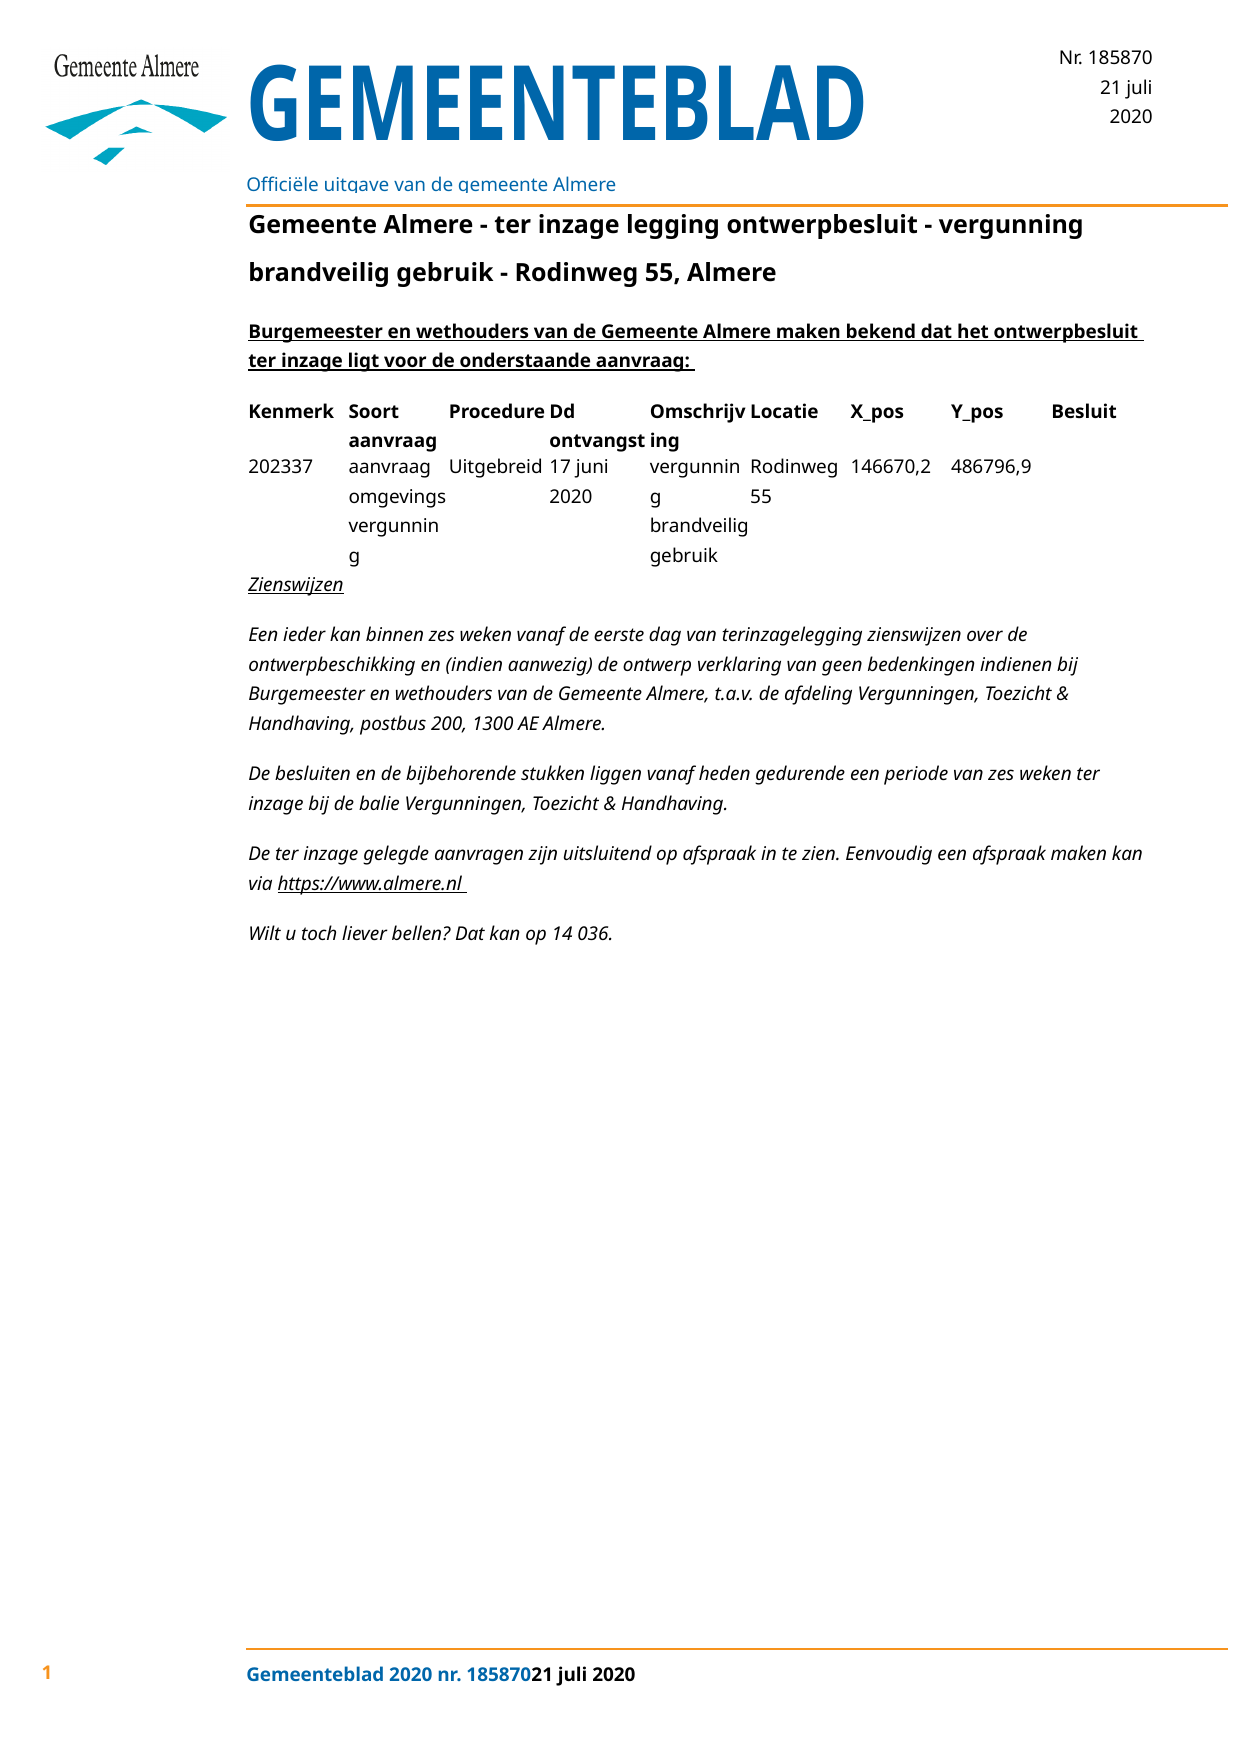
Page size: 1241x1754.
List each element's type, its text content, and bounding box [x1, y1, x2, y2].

table_cell Rodinweg 55 [750, 453, 850, 568]
picture [41, 47, 231, 172]
table_cell vergunning brandveilig gebruik [650, 453, 750, 568]
table_header Dd ontvangst [549, 398, 649, 453]
table_header Omschrijving [650, 398, 750, 453]
table_header Y_pos [951, 398, 1051, 453]
table_cell 486796,9 [951, 453, 1051, 568]
table_header Procedure [449, 398, 549, 453]
text Burgemeester en wethouders van de Gemeente Almere maken bekend dat het ontwerpbesluit ter inzage ligt voor de onderstaande aanvraag: [248, 318, 1152, 373]
text Een ieder kan binnen zes weken vanaf de eerste dag van terinzagelegging zienswijzen over de ontwerpbeschikking en (indien aanwezig) de ontwerp verklaring van geen bedenkingen indienen bij Burgemeester en wethouders van de Gemeente Almere, t.a.v. de afdeling Vergunningen, Toezicht & Handhaving, postbus 200, 1300 AE Almere. [248, 621, 1152, 736]
text De ter inzage gelegde aanvragen zijn uitsluitend op afspraak in te zien. Eenvoudig een afspraak maken kan via https://www.almere.nl [248, 841, 1152, 896]
table_header Besluit [1051, 398, 1152, 453]
table_header Locatie [750, 398, 850, 453]
text Zienswijzen [248, 571, 1152, 597]
table_header Soort aanvraag [348, 398, 449, 453]
table_cell Uitgebreid [449, 453, 549, 568]
table_header X_pos [850, 398, 951, 453]
table_cell [1051, 453, 1152, 568]
table_cell aanvraag omgevingsvergunning [348, 453, 449, 568]
text Gemeente Almere - ter inzage legging ontwerpbesluit - vergunning brandveilig gebruik - Rodinweg 55, Almere [248, 207, 1152, 288]
text Wilt u toch liever bellen? Dat kan op 14 036. [248, 921, 1152, 946]
table_cell 146670,2 [850, 453, 951, 568]
table_cell 17 juni 2020 [549, 453, 649, 568]
table_cell 202337 [248, 453, 348, 568]
text De besluiten en de bijbehorende stukken liggen vanaf heden gedurende een periode van zes weken ter inzage bij de balie Vergunningen, Toezicht & Handhaving. [248, 761, 1152, 816]
table_header Kenmerk [248, 398, 348, 453]
